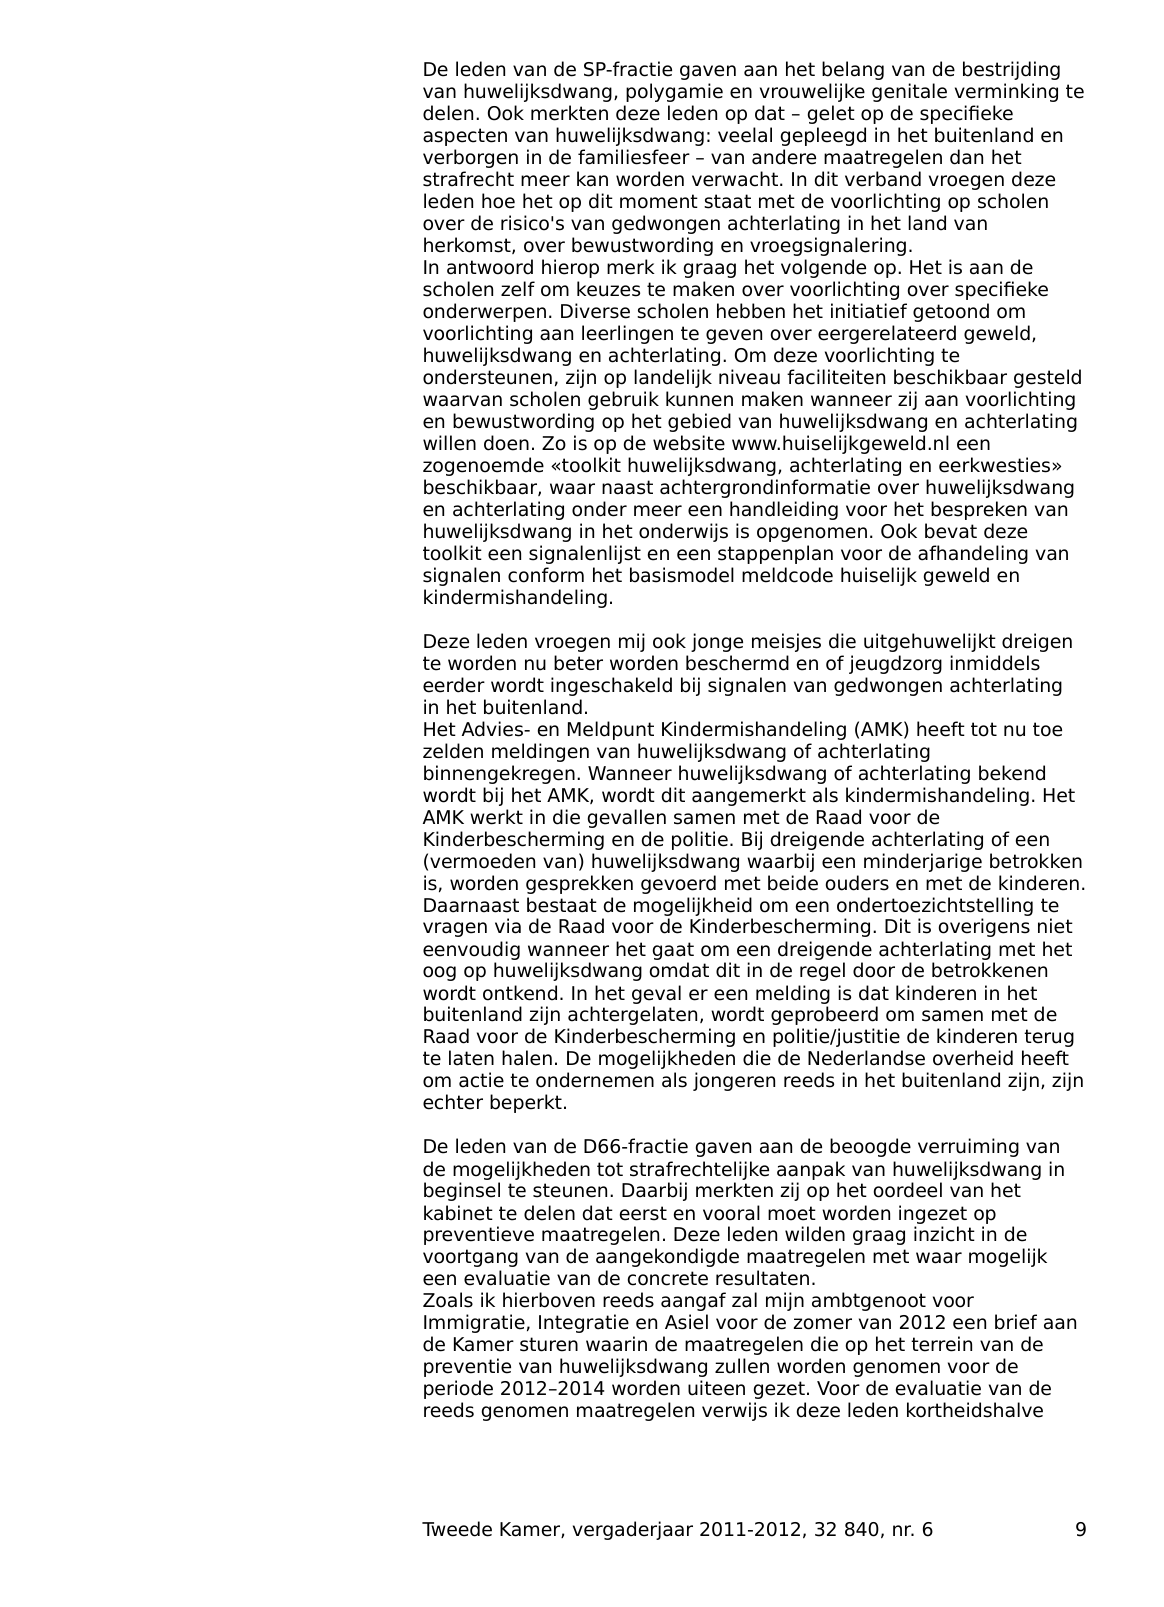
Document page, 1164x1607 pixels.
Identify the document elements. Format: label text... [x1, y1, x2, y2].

text Deze leden vroegen mij ook jonge meisjes die uitgehuwelijkt dreigen te worden nu beter worden beschermd en of jeugdzorg inmiddels eerder wordt ingeschakeld bij signalen van gedwongen achterlating in het buitenland. [422, 631, 1087, 719]
text De leden van de SP-fractie gaven aan het belang van de bestrijding van huwelijksdwang, polygamie en vrouwelijke genitale verminking te delen. Ook merkten deze leden op dat – gelet op de specifieke aspecten van huwelijksdwang: veelal gepleegd in het buitenland en verborgen in de familiesfeer – van andere maatregelen dan het strafrecht meer kan worden verwacht. In dit verband vroegen deze leden hoe het op dit moment staat met de voorlichting op scholen over de risico's van gedwongen achterlating in het land van herkomst, over bewustwording en vroegsignalering. [422, 59, 1087, 257]
text Het Advies- en Meldpunt Kindermishandeling (AMK) heeft tot nu toe zelden meldingen van huwelijksdwang of achterlating binnengekregen. Wanneer huwelijksdwang of achterlating bekend wordt bij het AMK, wordt dit aangemerkt als kindermishandeling. Het AMK werkt in die gevallen samen met de Raad voor de Kinderbescherming en de politie. Bij dreigende achterlating of een (vermoeden van) huwelijksdwang waarbij een minderjarige betrokken is, worden gesprekken gevoerd met beide ouders en met de kinderen. Daarnaast bestaat de mogelijkheid om een ondertoezichtstelling te vragen via de Raad voor de Kinderbescherming. Dit is overigens niet eenvoudig wanneer het gaat om een dreigende achterlating met het oog op huwelijksdwang omdat dit in de regel door de betrokkenen wordt ontkend. In het geval er een melding is dat kinderen in het buitenland zijn achtergelaten, wordt geprobeerd om samen met de Raad voor de Kinderbescherming en politie/justitie de kinderen terug te laten halen. De mogelijkheden die de Nederlandse overheid heeft om actie te ondernemen als jongeren reeds in het buitenland zijn, zijn echter beperkt. [422, 719, 1087, 1114]
text Zoals ik hierboven reeds aangaf zal mijn ambtgenoot voor Immigratie, Integratie en Asiel voor de zomer van 2012 een brief aan de Kamer sturen waarin de maatregelen die op het terrein van de preventie van huwelijksdwang zullen worden genomen voor de periode 2012–2014 worden uiteen gezet. Voor de evaluatie van de reeds genomen maatregelen verwijs ik deze leden kortheidshalve [422, 1290, 1087, 1422]
text In antwoord hierop merk ik graag het volgende op. Het is aan de scholen zelf om keuzes te maken over voorlichting over specifieke onderwerpen. Diverse scholen hebben het initiatief getoond om voorlichting aan leerlingen te geven over eergerelateerd geweld, huwelijksdwang en achterlating. Om deze voorlichting te ondersteunen, zijn op landelijk niveau faciliteiten beschikbaar gesteld waarvan scholen gebruik kunnen maken wanneer zij aan voorlichting en bewustwording op het gebied van huwelijksdwang en achterlating willen doen. Zo is op de website www.huiselijkgeweld.nl een zogenoemde «toolkit huwelijksdwang, achterlating en eerkwesties» beschikbaar, waar naast achtergrondinformatie over huwelijksdwang en achterlating onder meer een handleiding voor het bespreken van huwelijksdwang in het onderwijs is opgenomen. Ook bevat deze toolkit een signalenlijst en een stappenplan voor de afhandeling van signalen conform het basismodel meldcode huiselijk geweld en kindermishandeling. [422, 257, 1087, 608]
text De leden van de D66-fractie gaven aan de beoogde verruiming van de mogelijkheden tot strafrechtelijke aanpak van huwelijksdwang in beginsel te steunen. Daarbij merkten zij op het oordeel van het kabinet te delen dat eerst en vooral moet worden ingezet op preventieve maatregelen. Deze leden wilden graag inzicht in de voortgang van de aangekondigde maatregelen met waar mogelijk een evaluatie van de concrete resultaten. [422, 1136, 1087, 1290]
